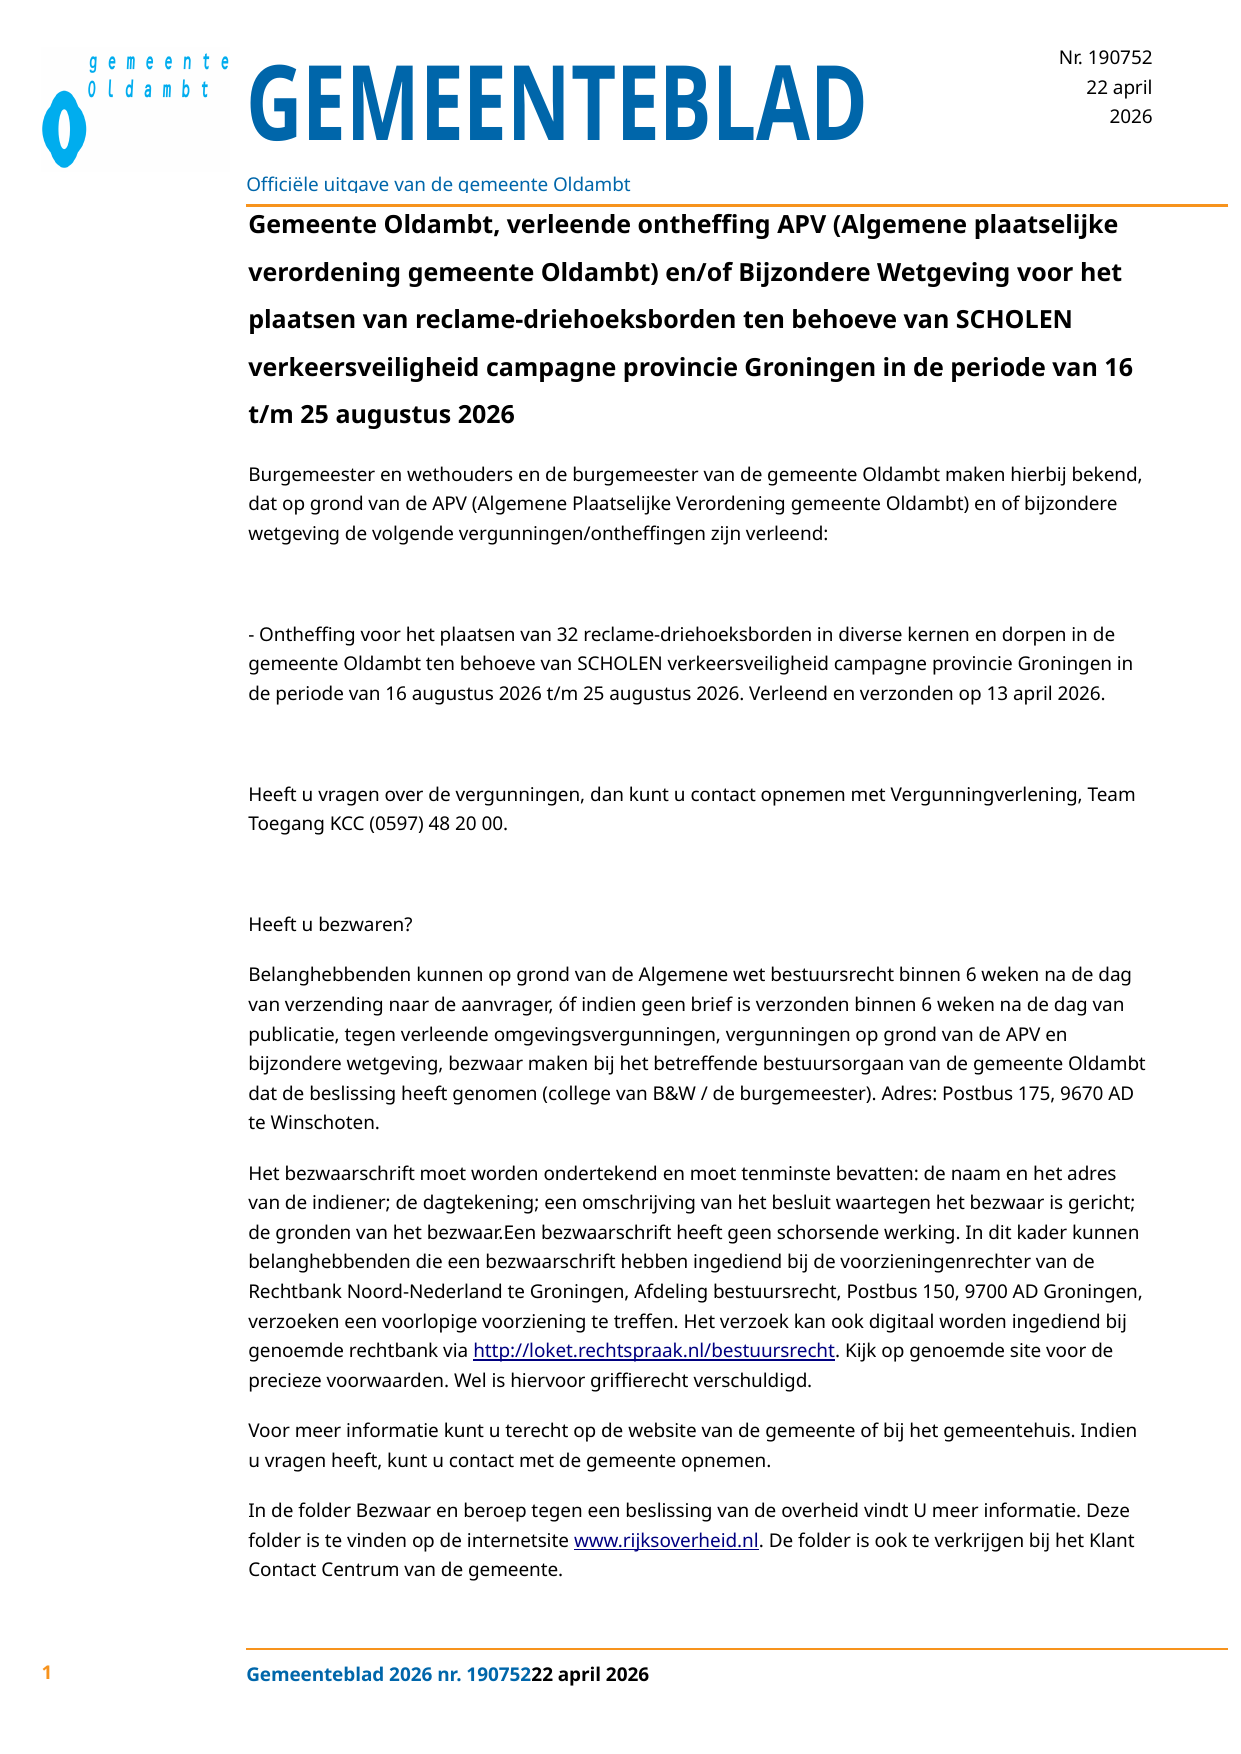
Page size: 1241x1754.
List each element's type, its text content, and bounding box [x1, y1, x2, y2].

text Voor meer informatie kunt u terecht op de website van de gemeente of bij het gemeentehuis. Indien u vragen heeft, kunt u contact met de gemeente opnemen. [248, 1417, 1152, 1473]
text Heeft u bezwaren? [248, 911, 1152, 937]
text Gemeente Oldambt, verleende ontheffing APV (Algemene plaatselijke verordening gemeente Oldambt) en/of Bijzondere Wetgeving voor het plaatsen van reclame-driehoeksborden ten behoeve van SCHOLEN verkeersveiligheid campagne provincie Groningen in de periode van 16 t/m 25 augustus 2026 [248, 207, 1152, 431]
text Belanghebbenden kunnen op grond van de Algemene wet bestuursrecht binnen 6 weken na de dag van verzending naar de aanvrager, óf indien geen brief is verzonden binnen 6 weken na de dag van publicatie, tegen verleende omgevingsvergunningen, vergunningen op grond van de APV en bijzondere wetgeving, bezwaar maken bij het betreffende bestuursorgaan van de gemeente Oldambt dat de beslissing heeft genomen (college van B&W / de burgemeester). Adres: Postbus 175, 9670 AD te Winschoten. [248, 962, 1152, 1135]
text Heeft u vragen over de vergunningen, dan kunt u contact opnemen met Vergunningverlening, Team Toegang KCC (0597) 48 20 00. [248, 781, 1152, 836]
text Burgemeester en wethouders en de burgemeester van de gemeente Oldambt maken hierbij bekend, dat op grond van de APV (Algemene Plaatselijke Verordening gemeente Oldambt) en of bijzondere wetgeving de volgende vergunningen/ontheffingen zijn verleend: [248, 461, 1152, 546]
picture [41, 47, 231, 172]
text In de folder Bezwaar en beroep tegen een beslissing van de overheid vindt U meer informatie. Deze folder is te vinden op de internetsite www.rijksoverheid.nl. De folder is ook te verkrijgen bij het Klant Contact Centrum van de gemeente. [248, 1497, 1152, 1582]
text - Ontheffing voor het plaatsen van 32 reclame-driehoeksborden in diverse kernen en dorpen in de gemeente Oldambt ten behoeve van SCHOLEN verkeersveiligheid campagne provincie Groningen in de periode van 16 augustus 2026 t/m 25 augustus 2026. Verleend en verzonden op 13 april 2026. [248, 621, 1152, 706]
text Het bezwaarschrift moet worden ondertekend en moet tenminste bevatten: de naam en het adres van de indiener; de dagtekening; een omschrijving van het besluit waartegen het bezwaar is gericht; de gronden van het bezwaar.Een bezwaarschrift heeft geen schorsende werking. In dit kader kunnen belanghebbenden die een bezwaarschrift hebben ingediend bij de voorzieningenrechter van de Rechtbank Noord-Nederland te Groningen, Afdeling bestuursrecht, Postbus 150, 9700 AD Groningen, verzoeken een voorlopige voorziening te treffen. Het verzoek kan ook digitaal worden ingediend bij genoemde rechtbank via http://loket.rechtspraak.nl/bestuursrecht. Kijk op genoemde site voor de precieze voorwaarden. Wel is hiervoor griffierecht verschuldigd. [248, 1160, 1152, 1393]
